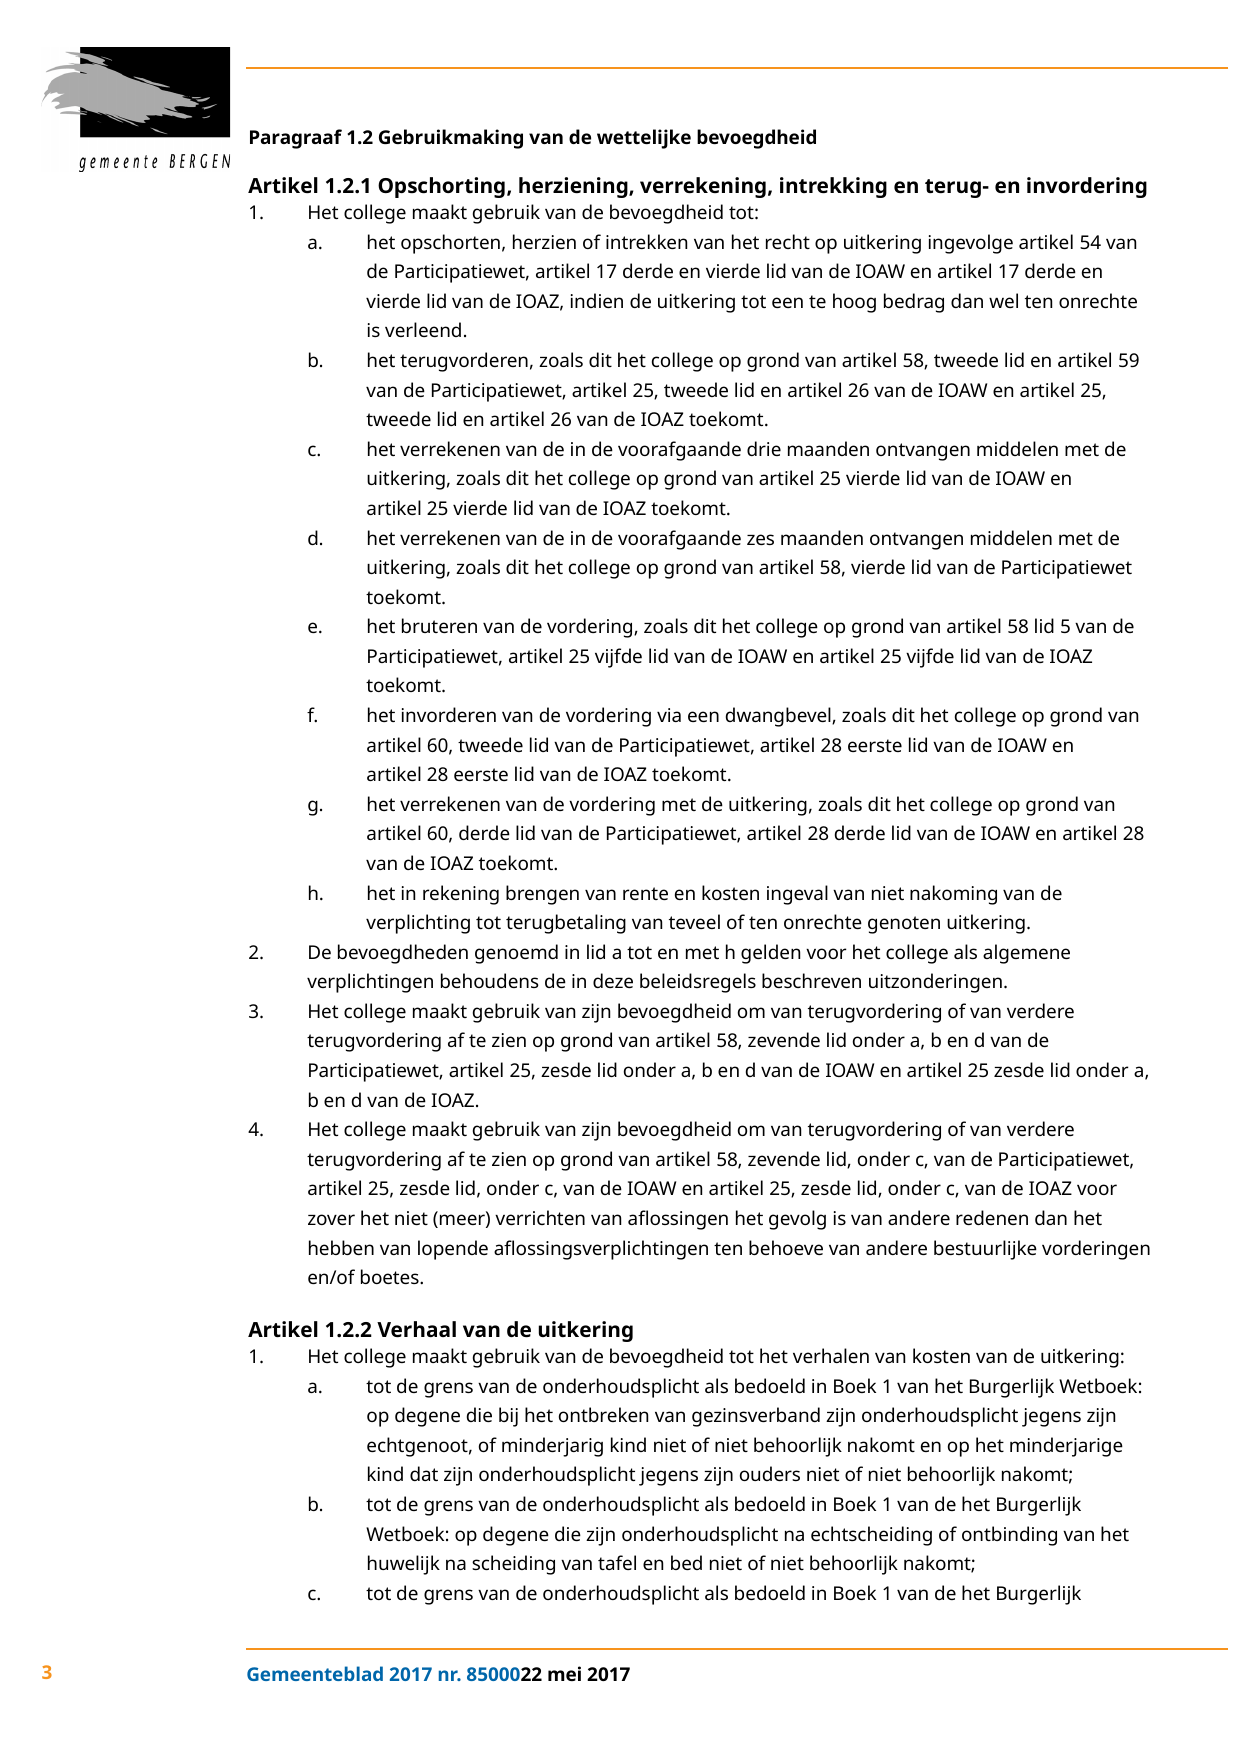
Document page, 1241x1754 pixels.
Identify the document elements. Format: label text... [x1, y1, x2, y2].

list het verrekenen van de vordering met de uitkering, zoals dit het college op grond van artikel 60, derde lid van de Participatiewet, artikel 28 derde lid van de IOAW en artikel 28 van de IOAZ toekomt. [307, 791, 1152, 876]
list het verrekenen van de in de voorafgaande drie maanden ontvangen middelen met de uitkering, zoals dit het college op grond van artikel 25 vierde lid van de IOAW en artikel 25 vierde lid van de IOAZ toekomt. [307, 436, 1152, 521]
picture [41, 47, 231, 172]
list het bruteren van de vordering, zoals dit het college op grond van artikel 58 lid 5 van de Participatiewet, artikel 25 vijfde lid van de IOAW en artikel 25 vijfde lid van de IOAZ toekomt. [307, 613, 1152, 698]
list het in rekening brengen van rente en kosten ingeval van niet nakoming van de verplichting tot terugbetaling van teveel of ten onrechte genoten uitkering. [307, 880, 1152, 935]
list De bevoegdheden genoemd in lid a tot en met h gelden voor het college als algemene verplichtingen behoudens de in deze beleidsregels beschreven uitzonderingen. [248, 939, 1152, 994]
list tot de grens van de onderhoudsplicht als bedoeld in Boek 1 van de het Burgerlijk [307, 1580, 1152, 1606]
text Artikel 1.2.1 Opschorting, herziening, verrekening, intrekking en terug- en invordering [248, 171, 1152, 199]
list het verrekenen van de in de voorafgaande zes maanden ontvangen middelen met de uitkering, zoals dit het college op grond van artikel 58, vierde lid van de Participatiewet toekomt. [307, 525, 1152, 610]
list Het college maakt gebruik van de bevoegdheid tot het verhalen van kosten van de uitkering: [248, 1343, 1152, 1369]
list het invorderen van de vordering via een dwangbevel, zoals dit het college op grond van artikel 60, tweede lid van de Participatiewet, artikel 28 eerste lid van de IOAW en artikel 28 eerste lid van de IOAZ toekomt. [307, 702, 1152, 787]
list Het college maakt gebruik van zijn bevoegdheid om van terugvordering of van verdere terugvordering af te zien op grond van artikel 58, zevende lid onder a, b en d van de Participatiewet, artikel 25, zesde lid onder a, b en d van de IOAW en artikel 25 zesde lid onder a, b en d van de IOAZ. [248, 998, 1152, 1113]
text Artikel 1.2.2 Verhaal van de uitkering [248, 1315, 1152, 1343]
list Het college maakt gebruik van zijn bevoegdheid om van terugvordering of van verdere terugvordering af te zien op grond van artikel 58, zevende lid, onder c, van de Participatiewet, artikel 25, zesde lid, onder c, van de IOAW en artikel 25, zesde lid, onder c, van de IOAZ voor zover het niet (meer) verrichten van aflossingen het gevolg is van andere redenen dan het hebben van lopende aflossingsverplichtingen ten behoeve van andere bestuurlijke vorderingen en/of boetes. [248, 1116, 1152, 1290]
list tot de grens van de onderhoudsplicht als bedoeld in Boek 1 van de het Burgerlijk Wetboek: op degene die zijn onderhoudsplicht na echtscheiding of ontbinding van het huwelijk na scheiding van tafel en bed niet of niet behoorlijk nakomt; [307, 1491, 1152, 1576]
text Paragraaf 1.2 Gebruikmaking van de wettelijke bevoegdheid [248, 124, 1152, 150]
list het terugvorderen, zoals dit het college op grond van artikel 58, tweede lid en artikel 59 van de Participatiewet, artikel 25, tweede lid en artikel 26 van de IOAW en artikel 25, tweede lid en artikel 26 van de IOAZ toekomt. [307, 347, 1152, 432]
list Het college maakt gebruik van de bevoegdheid tot: [248, 199, 1152, 225]
list tot de grens van de onderhoudsplicht als bedoeld in Boek 1 van het Burgerlijk Wetboek: op degene die bij het ontbreken van gezinsverband zijn onderhoudsplicht jegens zijn echtgenoot, of minderjarig kind niet of niet behoorlijk nakomt en op het minderjarige kind dat zijn onderhoudsplicht jegens zijn ouders niet of niet behoorlijk nakomt; [307, 1373, 1152, 1487]
list het opschorten, herzien of intrekken van het recht op uitkering ingevolge artikel 54 van de Participatiewet, artikel 17 derde en vierde lid van de IOAW en artikel 17 derde en vierde lid van de IOAZ, indien de uitkering tot een te hoog bedrag dan wel ten onrechte is verleend. [307, 229, 1152, 343]
